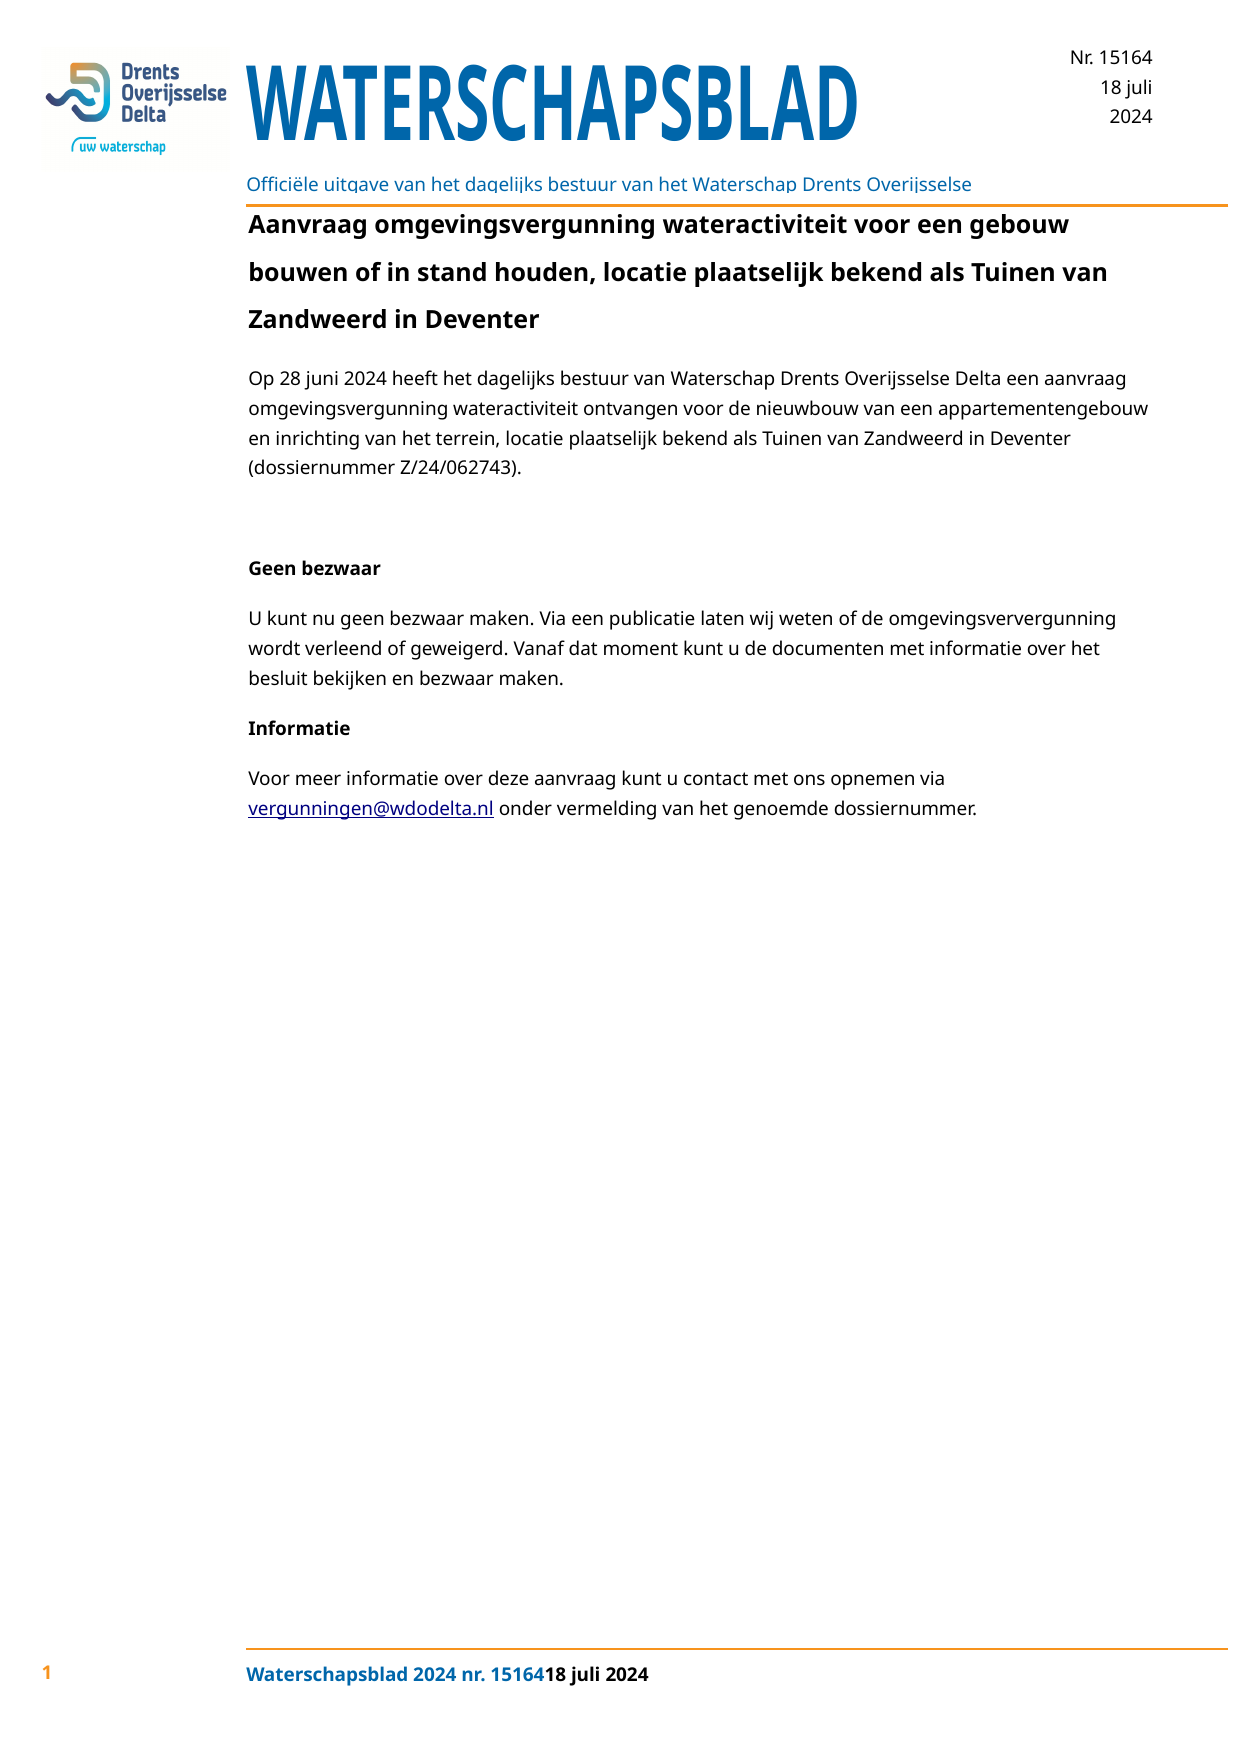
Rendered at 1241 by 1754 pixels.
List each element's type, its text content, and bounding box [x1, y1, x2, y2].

text Geen bezwaar [248, 555, 1152, 581]
picture [41, 47, 231, 172]
text U kunt nu geen bezwaar maken. Via een publicatie laten wij weten of de omgevingsververgunning wordt verleend of geweigerd. Vanaf dat moment kunt u de documenten met informatie over het besluit bekijken en bezwaar maken. [248, 606, 1152, 690]
text Op 28 juni 2024 heeft het dagelijks bestuur van Waterschap Drents Overijsselse Delta een aanvraag omgevingsvergunning wateractiviteit ontvangen voor de nieuwbouw van een appartementengebouw en inrichting van het terrein, locatie plaatselijk bekend als Tuinen van Zandweerd in Deventer (dossiernummer Z/24/062743). [248, 366, 1152, 480]
text Aanvraag omgevingsvergunning wateractiviteit voor een gebouw bouwen of in stand houden, locatie plaatselijk bekend als Tuinen van Zandweerd in Deventer [248, 207, 1152, 336]
text Informatie [248, 715, 1152, 741]
text Voor meer informatie over deze aanvraag kunt u contact met ons opnemen via vergunningen@wdodelta.nl onder vermelding van het genoemde dossiernummer. [248, 766, 1152, 821]
